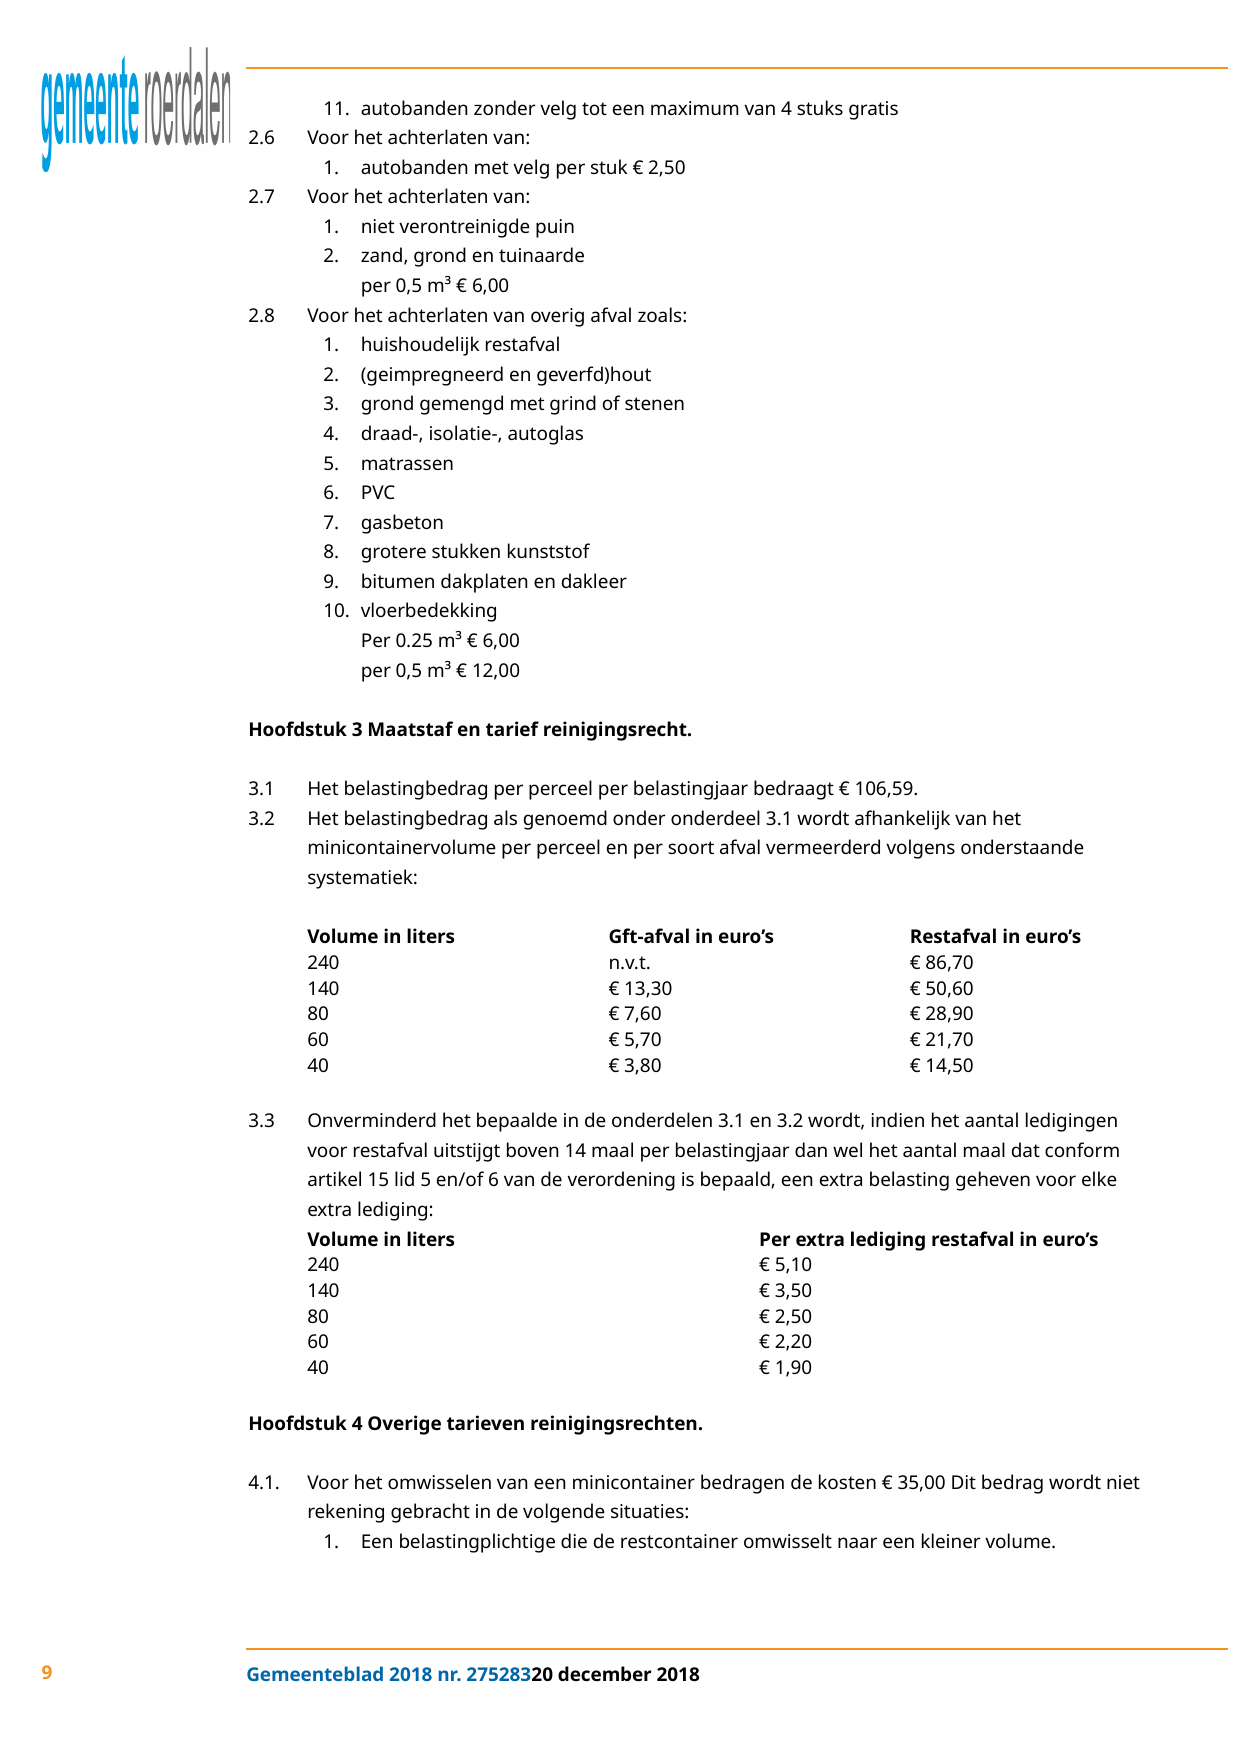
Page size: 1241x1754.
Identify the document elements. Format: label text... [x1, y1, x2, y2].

table_cell € 2,20 [759, 1329, 1211, 1354]
table_header Volume in liters [307, 1226, 759, 1251]
table_cell € 28,90 [910, 1000, 1211, 1026]
list per 0,5 m³ € 6,00 [323, 272, 1152, 298]
table_cell € 7,60 [608, 1000, 909, 1026]
list vloerbedekking [323, 598, 1152, 623]
list draad-, isolatie-, autoglas [323, 420, 1152, 446]
table_cell 140 [307, 1277, 759, 1303]
table_cell € 14,50 [910, 1052, 1211, 1078]
table_cell € 5,70 [608, 1026, 909, 1052]
list huishoudelijk restafval [323, 331, 1152, 357]
table_cell 60 [307, 1026, 608, 1052]
list gasbeton [323, 509, 1152, 535]
list autobanden zonder velg tot een maximum van 4 stuks gratis [323, 95, 1152, 121]
list autobanden met velg per stuk € 2,50 [323, 154, 1152, 180]
list niet verontreinigde puin [323, 213, 1152, 239]
list per 0,5 m³ € 12,00 [323, 657, 1152, 683]
table_cell € 86,70 [910, 949, 1211, 975]
table_cell 60 [307, 1329, 759, 1354]
table_header Gft-afval in euro’s [608, 894, 909, 949]
list Voor het achterlaten van: [248, 124, 1152, 150]
list matrassen [323, 450, 1152, 476]
table_cell 140 [307, 975, 608, 1000]
table_cell € 21,70 [910, 1026, 1211, 1052]
text Hoofdstuk 4 Overige tarieven reinigingsrechten. [248, 1410, 1152, 1436]
list (geimpregneerd en geverfd)hout [323, 361, 1152, 387]
table_cell 240 [307, 1251, 759, 1277]
table_cell € 50,60 [910, 975, 1211, 1000]
table_cell 80 [307, 1303, 759, 1329]
table_cell € 3,50 [759, 1277, 1211, 1303]
table_cell n.v.t. [608, 949, 909, 975]
table_cell € 13,30 [608, 975, 909, 1000]
table_cell 40 [307, 1354, 759, 1380]
table_cell 240 [307, 949, 608, 975]
picture [41, 47, 231, 172]
list grond gemengd met grind of stenen [323, 391, 1152, 416]
list bitumen dakplaten en dakleer [323, 568, 1152, 594]
list Per 0.25 m³ € 6,00 [323, 627, 1152, 653]
list Een belastingplichtige die de restcontainer omwisselt naar een kleiner volume. [323, 1528, 1152, 1554]
table_cell 80 [307, 1000, 608, 1026]
table_cell € 1,90 [759, 1354, 1211, 1380]
table_cell € 3,80 [608, 1052, 909, 1078]
table_header Restafval in euro’s [910, 894, 1211, 949]
list Voor het achterlaten van overig afval zoals: [248, 302, 1152, 328]
list Het belastingbedrag als genoemd onder onderdeel 3.1 wordt afhankelijk van het minicontainervolume per perceel en per soort afval vermeerderd volgens onderstaande systematiek: [248, 805, 1152, 890]
list PVC [323, 479, 1152, 505]
list zand, grond en tuinaarde [323, 243, 1152, 268]
list Onverminderd het bepaalde in de onderdelen 3.1 en 3.2 wordt, indien het aantal ledigingen voor restafval uitstijgt boven 14 maal per belastingjaar dan wel het aantal maal dat conform artikel 15 lid 5 en/of 6 van de verordening is bepaald, een extra belasting geheven voor elke extra lediging: [248, 1107, 1152, 1222]
table_cell 40 [307, 1052, 608, 1078]
list Het belastingbedrag per perceel per belastingjaar bedraagt € 106,59. [248, 775, 1152, 801]
list grotere stukken kunststof [323, 538, 1152, 564]
list Voor het omwisselen van een minicontainer bedragen de kosten € 35,00 Dit bedrag wordt niet rekening gebracht in de volgende situaties: [248, 1469, 1152, 1524]
table_header Volume in liters [307, 894, 608, 949]
text Hoofdstuk 3 Maatstaf en tarief reinigingsrecht. [248, 716, 1152, 742]
list Voor het achterlaten van: [248, 183, 1152, 209]
picture [41, 134, 48, 172]
table_cell € 2,50 [759, 1303, 1211, 1329]
table_header Per extra lediging restafval in euro’s [759, 1226, 1211, 1251]
table_cell € 5,10 [759, 1251, 1211, 1277]
